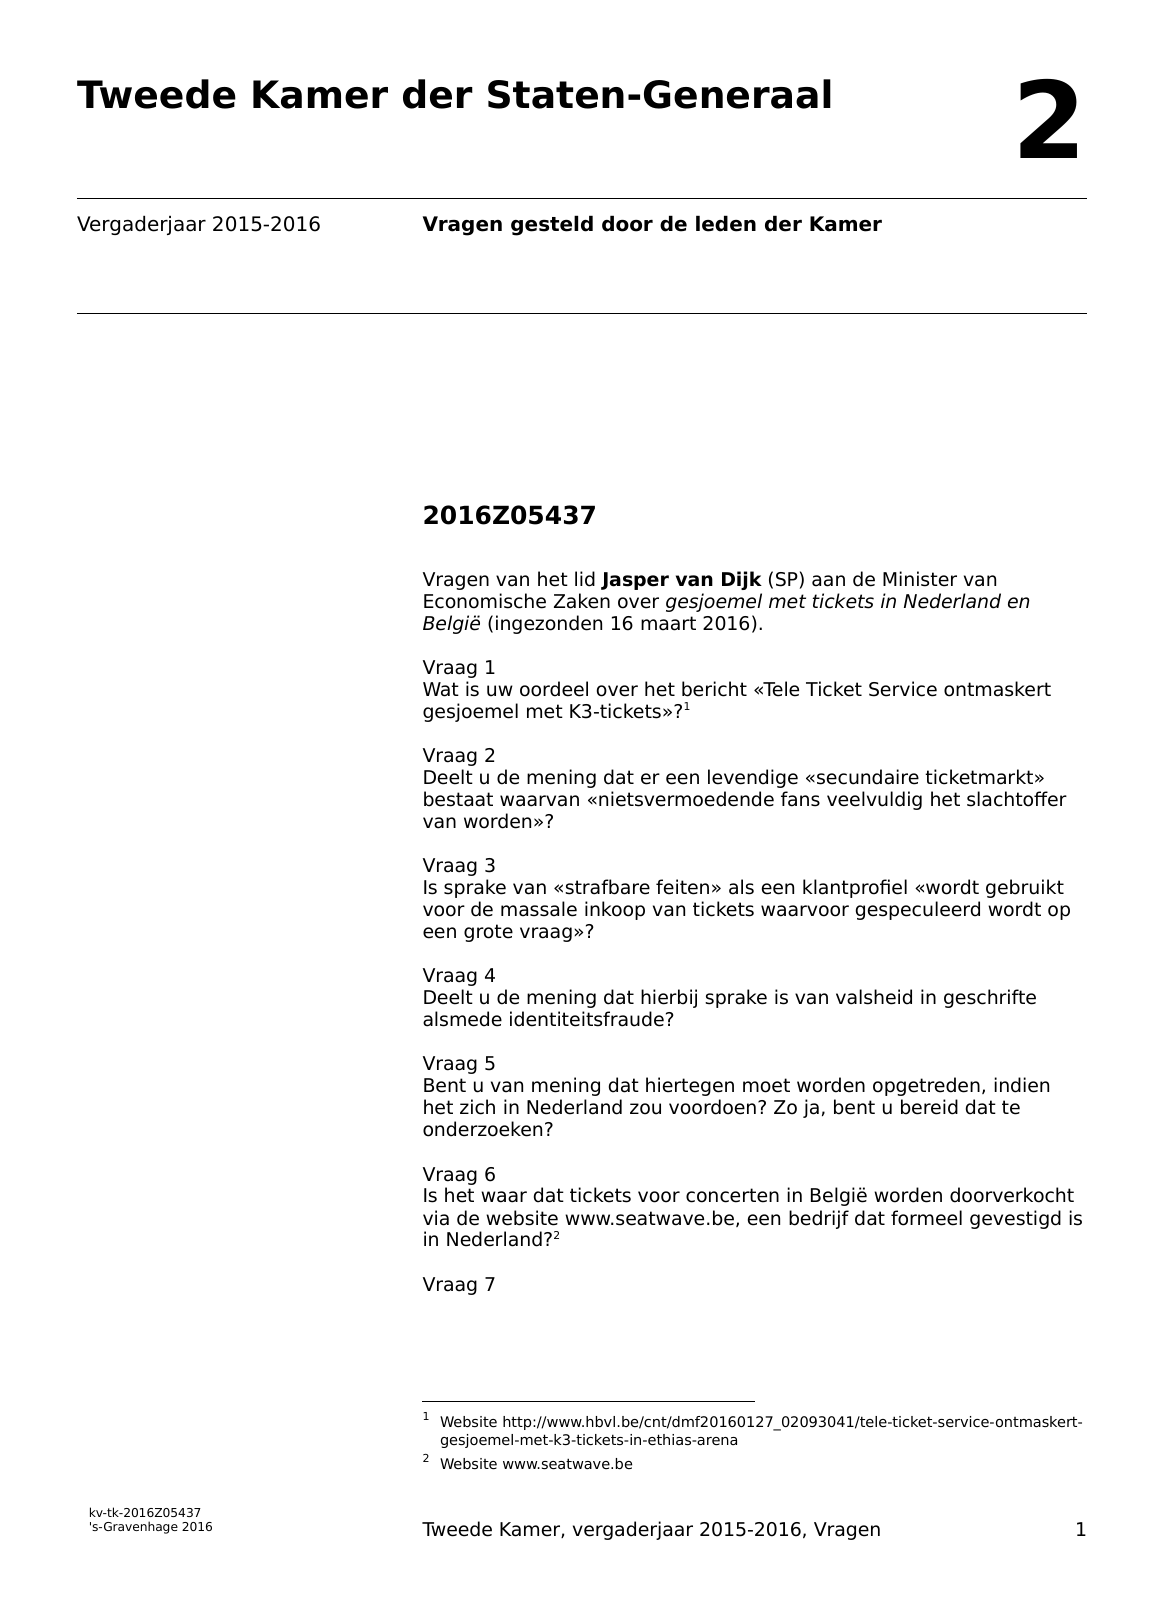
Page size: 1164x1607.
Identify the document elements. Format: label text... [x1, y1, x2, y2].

text 's-Gravenhage 2016 [88, 1520, 323, 1534]
text Vraag 3 [422, 855, 1087, 877]
text kv-tk-2016Z05437 [88, 1506, 323, 1520]
text Vraag 6 [422, 1163, 1087, 1185]
text Bent u van mening dat hiertegen moet worden opgetreden, indien het zich in Nederland zou voordoen? Zo ja, bent u bereid dat te onderzoeken? [422, 1075, 1087, 1141]
text Vraag 4 [422, 965, 1087, 987]
text Vraag 2 [422, 745, 1087, 767]
text Vraag 1 [422, 657, 1087, 679]
text Vragen van het lid Jasper van Dijk (SP) aan de Minister van Economische Zaken over gesjoemel met tickets in Nederland en België (ingezonden 16 maart 2016). [422, 569, 1087, 635]
text Website http://www.hbvl.be/cnt/dmf20160127_02093041/tele-ticket-service-ontmaskert-gesjoemel-met-k3-tickets-in-ethias-arena [422, 1410, 1087, 1449]
text Deelt u de mening dat er een levendige «secundaire ticketmarkt» bestaat waarvan «nietsvermoedende fans veelvuldig het slachtoffer van worden»? [422, 767, 1087, 833]
table_cell Vergaderjaar 2015-2016 [77, 199, 422, 313]
text Vraag 7 [422, 1273, 1087, 1296]
text Wat is uw oordeel over het bericht «Tele Ticket Service ontmaskert gesjoemel met K3-tickets»? [422, 679, 1087, 723]
text Deelt u de mening dat hierbij sprake is van valsheid in geschrifte alsmede identiteitsfraude? [422, 987, 1087, 1031]
table_cell Vragen gesteld door de leden der Kamer [422, 199, 1087, 313]
text Vraag 5 [422, 1053, 1087, 1075]
table_header Tweede Kamer der Staten-Generaal [77, 59, 886, 198]
text Is het waar dat tickets voor concerten in België worden doorverkocht via de website www.seatwave.be, een bedrijf dat formeel gevestigd is in Nederland? [422, 1185, 1087, 1251]
text Website www.seatwave.be [422, 1452, 1087, 1474]
table_header 2 [886, 59, 1087, 198]
text 2016Z05437 [422, 501, 1087, 531]
text Is sprake van «strafbare feiten» als een klantprofiel «wordt gebruikt voor de massale inkoop van tickets waarvoor gespeculeerd wordt op een grote vraag»? [422, 877, 1087, 943]
